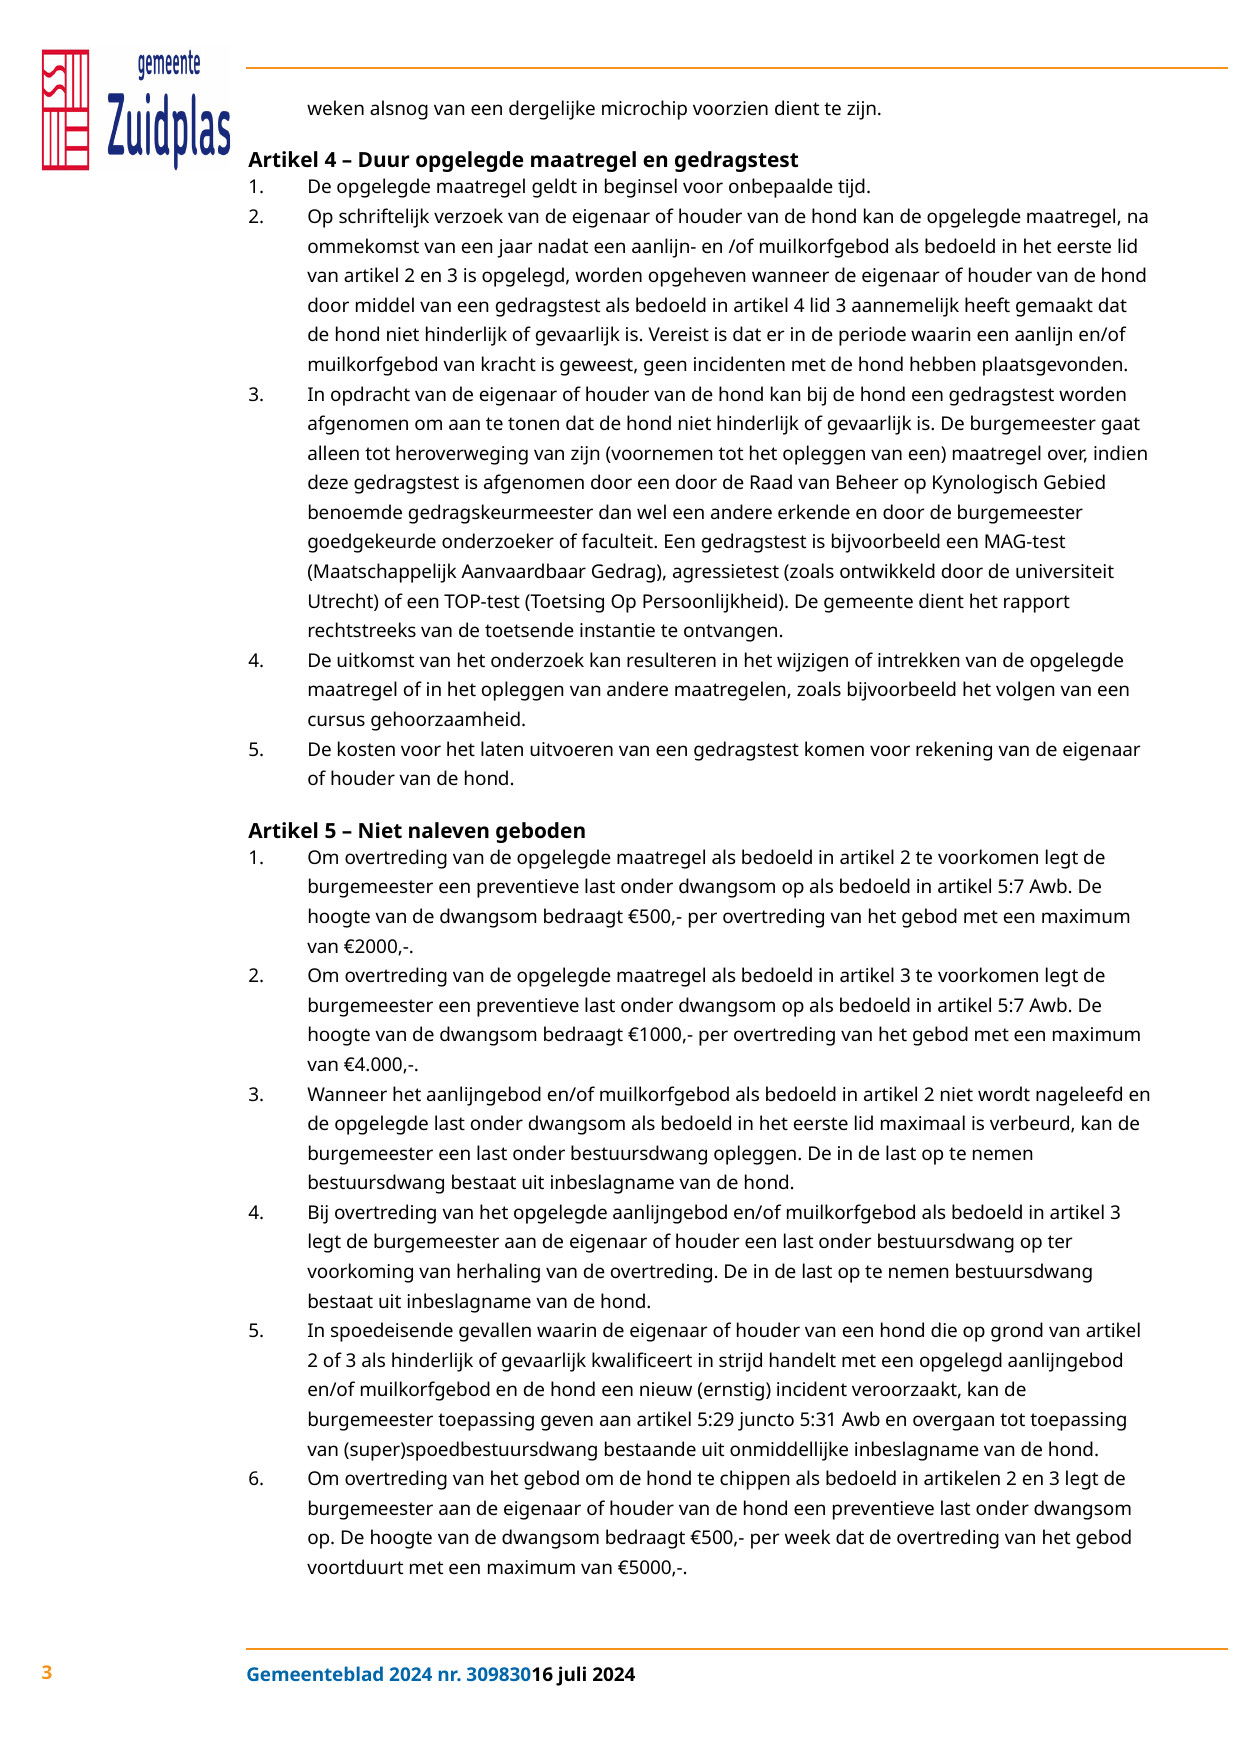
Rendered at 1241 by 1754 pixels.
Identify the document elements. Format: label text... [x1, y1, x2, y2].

list Om overtreding van de opgelegde maatregel als bedoeld in artikel 3 te voorkomen legt de burgemeester een preventieve last onder dwangsom op als bedoeld in artikel 5:7 Awb. De hoogte van de dwangsom bedraagt €1000,- per overtreding van het gebod met een maximum van €4.000,-. [248, 962, 1152, 1077]
list Op schriftelijk verzoek van de eigenaar of houder van de hond kan de opgelegde maatregel, na ommekomst van een jaar nadat een aanlijn- en /of muilkorfgebod als bedoeld in het eerste lid van artikel 2 en 3 is opgelegd, worden opgeheven wanneer de eigenaar of houder van de hond door middel van een gedragstest als bedoeld in artikel 4 lid 3 aannemelijk heeft gemaakt dat de hond niet hinderlijk of gevaarlijk is. Vereist is dat er in de periode waarin een aanlijn en/of muilkorfgebod van kracht is geweest, geen incidenten met de hond hebben plaatsgevonden. [248, 203, 1152, 377]
text Artikel 4 – Duur opgelegde maatregel en gedragstest [248, 145, 1152, 174]
list Om overtreding van het gebod om de hond te chippen als bedoeld in artikelen 2 en 3 legt de burgemeester aan de eigenaar of houder van de hond een preventieve last onder dwangsom op. De hoogte van de dwangsom bedraagt €500,- per week dat de overtreding van het gebod voortduurt met een maximum van €5000,-. [248, 1465, 1152, 1580]
list De opgelegde maatregel geldt in beginsel voor onbepaalde tijd. [248, 174, 1152, 199]
list De kosten voor het laten uitvoeren van een gedragstest komen voor rekening van de eigenaar of houder van de hond. [248, 736, 1152, 791]
list Wanneer het aanlijngebod en/of muilkorfgebod als bedoeld in artikel 2 niet wordt nageleefd en de opgelegde last onder dwangsom als bedoeld in het eerste lid maximaal is verbeurd, kan de burgemeester een last onder bestuursdwang opleggen. De in de last op te nemen bestuursdwang bestaat uit inbeslagname van de hond. [248, 1081, 1152, 1195]
list Om overtreding van de opgelegde maatregel als bedoeld in artikel 2 te voorkomen legt de burgemeester een preventieve last onder dwangsom op als bedoeld in artikel 5:7 Awb. De hoogte van de dwangsom bedraagt €500,- per overtreding van het gebod met een maximum van €2000,-. [248, 844, 1152, 959]
picture [41, 47, 231, 172]
list Bij overtreding van het opgelegde aanlijngebod en/of muilkorfgebod als bedoeld in artikel 3 legt de burgemeester aan de eigenaar of houder een last onder bestuursdwang op ter voorkoming van herhaling van de overtreding. De in de last op te nemen bestuursdwang bestaat uit inbeslagname van de hond. [248, 1199, 1152, 1314]
list In spoedeisende gevallen waarin de eigenaar of houder van een hond die op grond van artikel 2 of 3 als hinderlijk of gevaarlijk kwalificeert in strijd handelt met een opgelegd aanlijngebod en/of muilkorfgebod en de hond een nieuw (ernstig) incident veroorzaakt, kan de burgemeester toepassing geven aan artikel 5:29 juncto 5:31 Awb en overgaan tot toepassing van (super)spoedbestuursdwang bestaande uit onmiddellijke inbeslagname van de hond. [248, 1317, 1152, 1462]
list In opdracht van de eigenaar of houder van de hond kan bij de hond een gedragstest worden afgenomen om aan te tonen dat de hond niet hinderlijk of gevaarlijk is. De burgemeester gaat alleen tot heroverweging van zijn (voornemen tot het opleggen van een) maatregel over, indien deze gedragstest is afgenomen door een door de Raad van Beheer op Kynologisch Gebied benoemde gedragskeurmeester dan wel een andere erkende en door de burgemeester goedgekeurde onderzoeker of faculteit. Een gedragstest is bijvoorbeeld een MAG-test (Maatschappelijk Aanvaardbaar Gedrag), agressietest (zoals ontwikkeld door de universiteit Utrecht) of een TOP-test (Toetsing Op Persoonlijkheid). De gemeente dient het rapport rechtstreeks van de toetsende instantie te ontvangen. [248, 381, 1152, 643]
list De uitkomst van het onderzoek kan resulteren in het wijzigen of intrekken van de opgelegde maatregel of in het opleggen van andere maatregelen, zoals bijvoorbeeld het volgen van een cursus gehoorzaamheid. [248, 647, 1152, 732]
list weken alsnog van een dergelijke microchip voorzien dient te zijn. [248, 95, 1152, 121]
text Artikel 5 – Niet naleven geboden [248, 816, 1152, 844]
